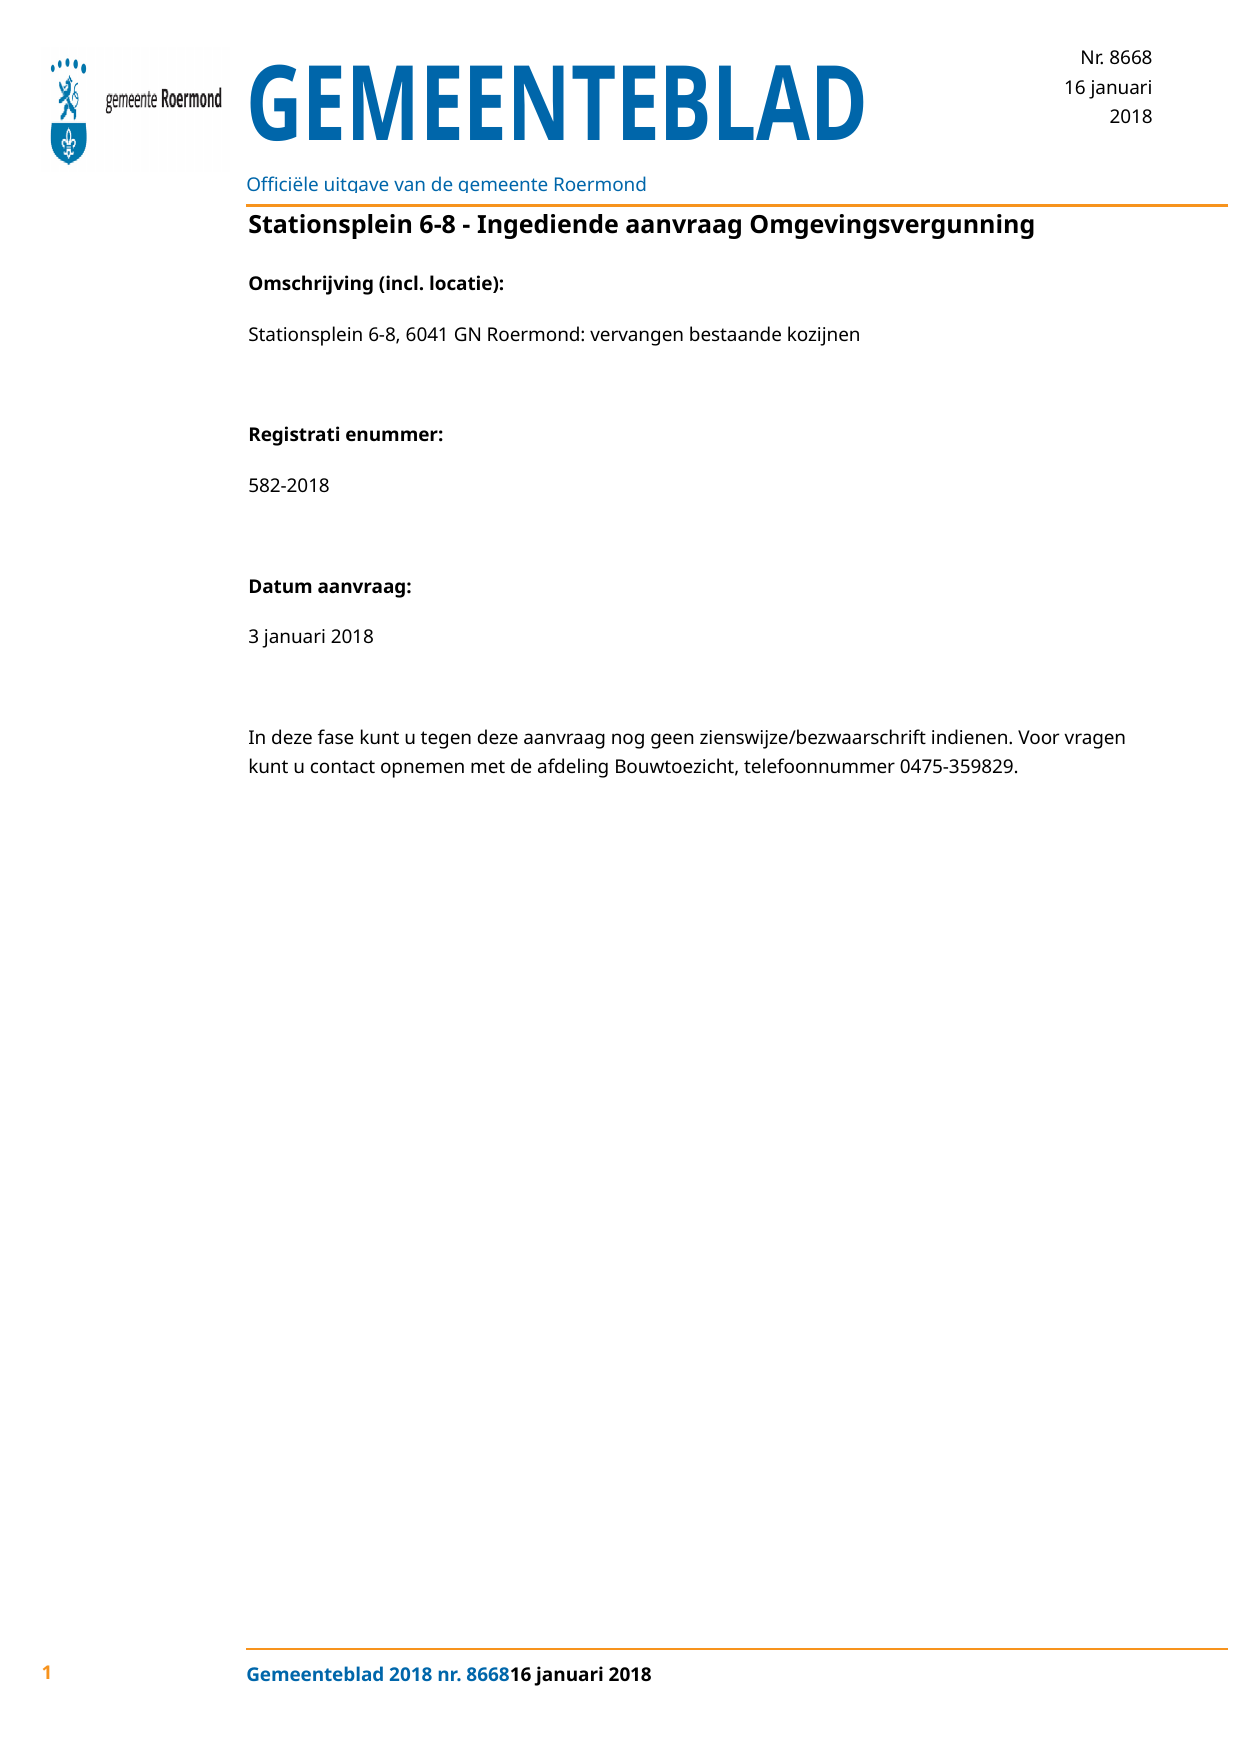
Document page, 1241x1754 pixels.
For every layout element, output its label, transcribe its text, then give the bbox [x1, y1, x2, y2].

text Stationsplein 6-8 - Ingediende aanvraag Omgevingsvergunning [248, 207, 1152, 241]
text Datum aanvraag: [248, 573, 1152, 598]
picture [41, 47, 231, 172]
text 582-2018 [248, 472, 1152, 498]
text Omschrijving (incl. locatie): [248, 270, 1152, 296]
text In deze fase kunt u tegen deze aanvraag nog geen zienswijze/bezwaarschrift indienen. Voor vragen kunt u contact opnemen met de afdeling Bouwtoezicht, telefoonnummer 0475-359829. [248, 724, 1152, 779]
text Registrati enummer: [248, 422, 1152, 447]
text 3 januari 2018 [248, 623, 1152, 649]
text Stationsplein 6-8, 6041 GN Roermond: vervangen bestaande kozijnen [248, 321, 1152, 346]
